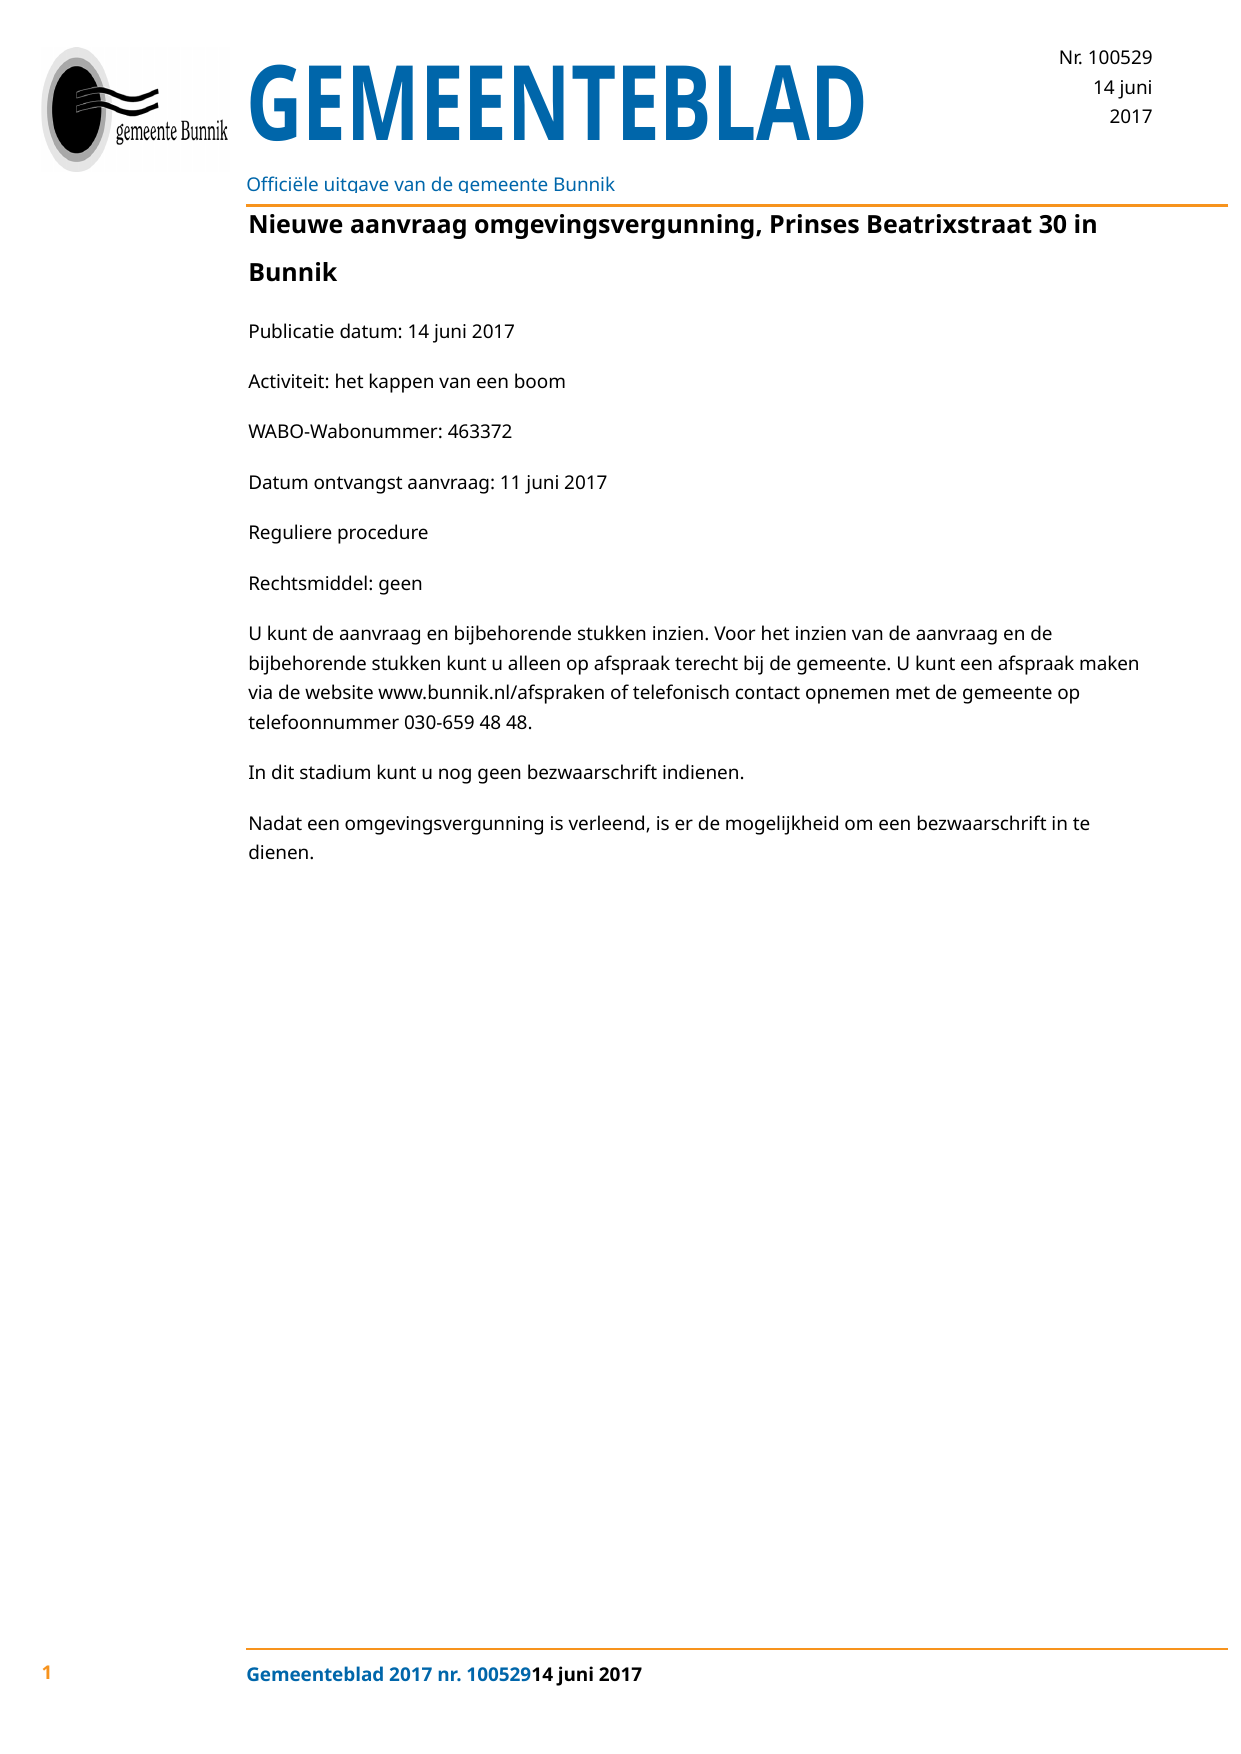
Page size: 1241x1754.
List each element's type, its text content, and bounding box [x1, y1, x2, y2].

text Datum ontvangst aanvraag: 11 juni 2017 [248, 469, 1152, 495]
text Activiteit: het kappen van een boom [248, 368, 1152, 394]
text Nadat een omgevingsvergunning is verleend, is er de mogelijkheid om een bezwaarschrift in te dienen. [248, 810, 1152, 865]
text WABO-Wabonummer: 463372 [248, 419, 1152, 444]
text In dit stadium kunt u nog geen bezwaarschrift indienen. [248, 759, 1152, 785]
text Publicatie datum: 14 juni 2017 [248, 318, 1152, 344]
picture [41, 47, 231, 172]
text U kunt de aanvraag en bijbehorende stukken inzien. Voor het inzien van de aanvraag en de bijbehorende stukken kunt u alleen op afspraak terecht bij de gemeente. U kunt een afspraak maken via de website www.bunnik.nl/afspraken of telefonisch contact opnemen met de gemeente op telefoonnummer 030-659 48 48. [248, 620, 1152, 735]
text Rechtsmiddel: geen [248, 570, 1152, 596]
text Nieuwe aanvraag omgevingsvergunning, Prinses Beatrixstraat 30 in Bunnik [248, 207, 1152, 288]
text Reguliere procedure [248, 519, 1152, 545]
